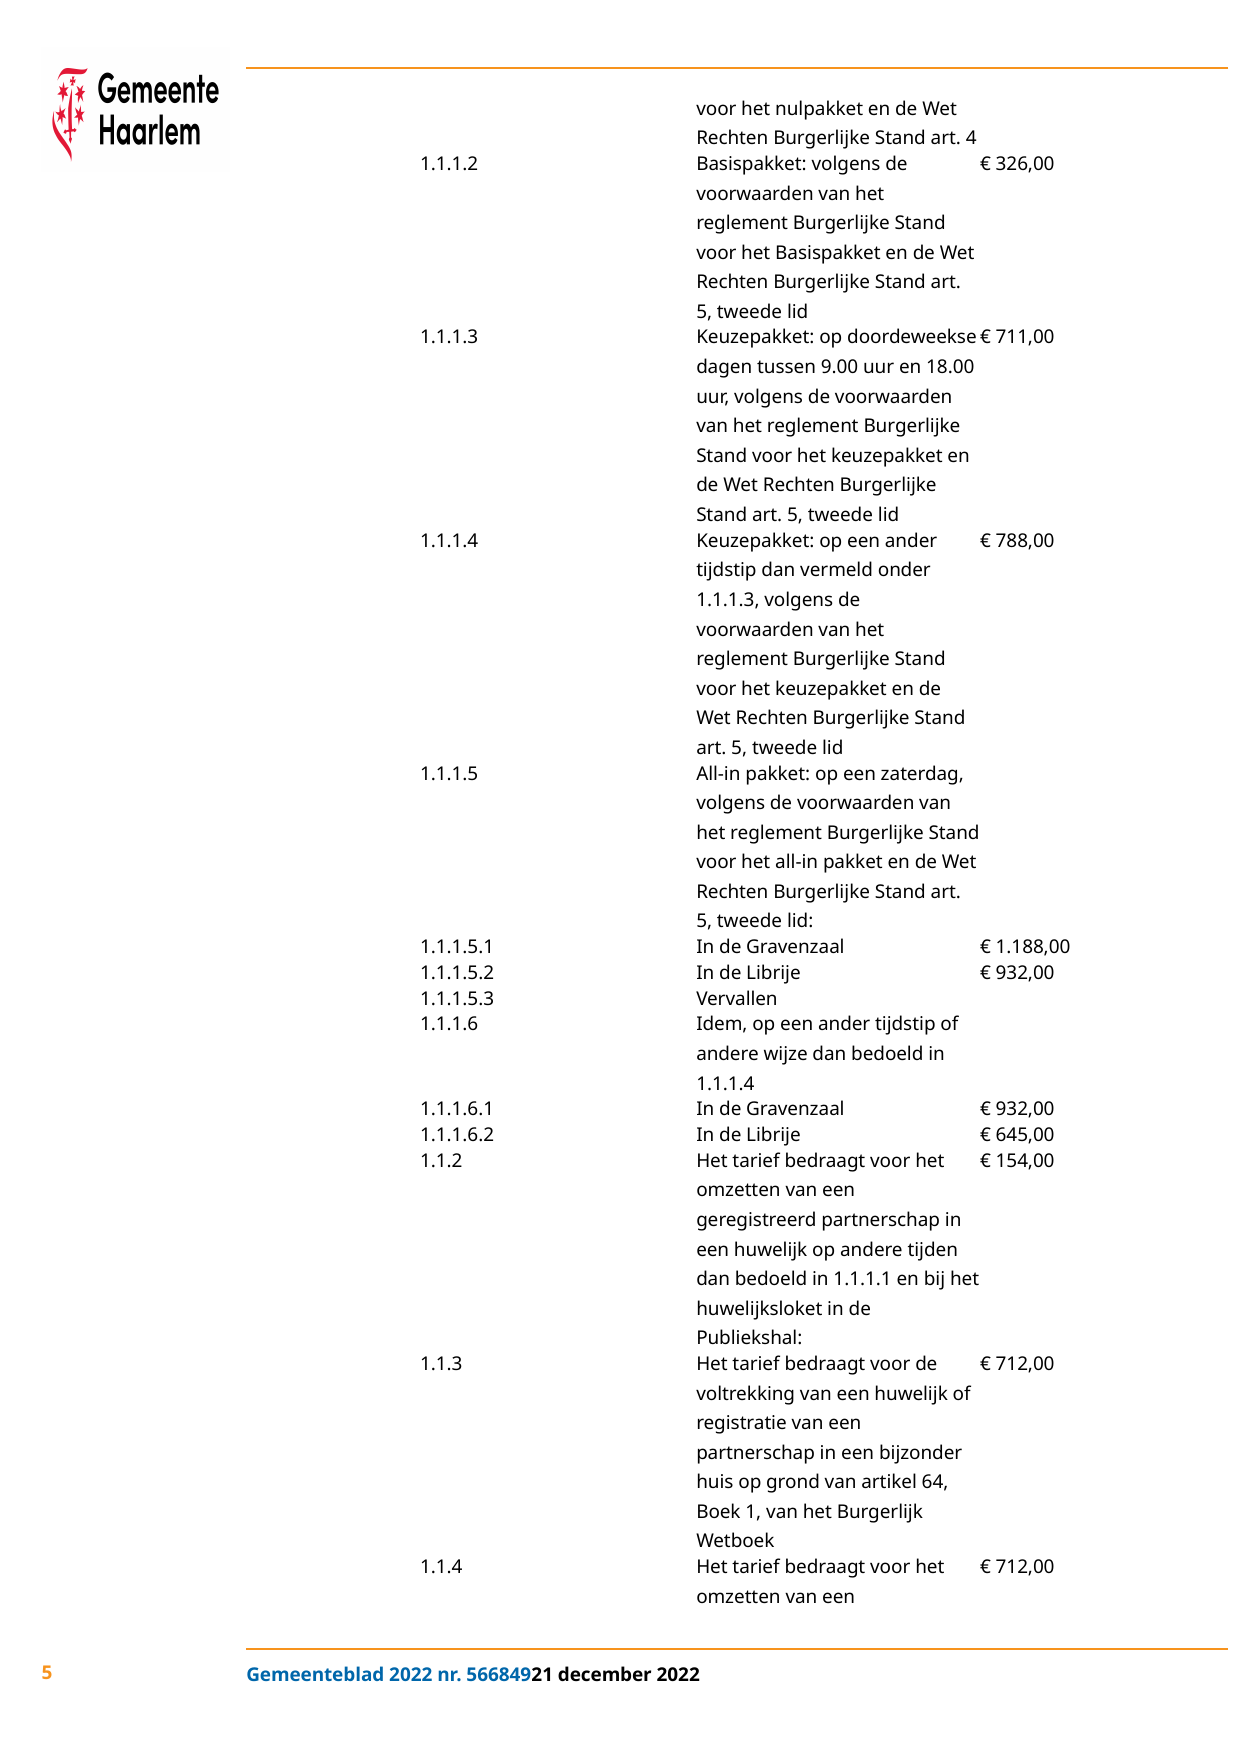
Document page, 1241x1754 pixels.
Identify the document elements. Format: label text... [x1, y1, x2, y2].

table_cell In de Librije [696, 1121, 980, 1147]
table_cell € 154,00 [980, 1147, 1152, 1350]
table_cell [248, 150, 420, 324]
table_cell [248, 1096, 420, 1121]
table_cell [248, 1121, 420, 1147]
table_cell [248, 760, 420, 933]
table_cell 1.1.2 [420, 1147, 696, 1350]
table_cell € 711,00 [980, 324, 1152, 527]
table_cell 1.1.1.6 [420, 1011, 696, 1096]
table_cell In de Librije [696, 959, 980, 985]
table_cell Basispakket: volgens de voorwaarden van het reglement Burgerlijke Stand voor het Basispakket en de Wet Rechten Burgerlijke Stand art. 5, tweede lid [696, 150, 980, 324]
table_cell [980, 760, 1152, 933]
table_cell [248, 95, 420, 150]
table_cell [980, 985, 1152, 1011]
table_cell € 932,00 [980, 1096, 1152, 1121]
table_cell [248, 959, 420, 985]
table_cell 1.1.4 [420, 1554, 696, 1609]
table_cell Idem, op een ander tijdstip of andere wijze dan bedoeld in 1.1.1.4 [696, 1011, 980, 1096]
table_cell Het tarief bedraagt voor het omzetten van een geregistreerd partnerschap in een huwelijk op andere tijden dan bedoeld in 1.1.1.1 en bij het huwelijksloket in de Publiekshal: [696, 1147, 980, 1350]
table_cell [248, 1350, 420, 1553]
table_cell € 932,00 [980, 959, 1152, 985]
table_cell [248, 985, 420, 1011]
table_cell 1.1.1.5.3 [420, 985, 696, 1011]
table_cell [248, 1011, 420, 1096]
table_cell € 1.188,00 [980, 934, 1152, 959]
table_cell € 645,00 [980, 1121, 1152, 1147]
table_cell In de Gravenzaal [696, 934, 980, 959]
table_cell 1.1.3 [420, 1350, 696, 1553]
table_cell [980, 1011, 1152, 1096]
table_cell 1.1.1.5 [420, 760, 696, 933]
picture [41, 47, 231, 172]
table_cell [248, 324, 420, 527]
table_cell All-in pakket: op een zaterdag, volgens de voorwaarden van het reglement Burgerlijke Stand voor het all-in pakket en de Wet Rechten Burgerlijke Stand art. 5, tweede lid: [696, 760, 980, 933]
table_cell 1.1.1.3 [420, 324, 696, 527]
table_cell [248, 1147, 420, 1350]
table_cell Het tarief bedraagt voor de voltrekking van een huwelijk of registratie van een partnerschap in een bijzonder huis op grond van artikel 64, Boek 1, van het Burgerlijk Wetboek [696, 1350, 980, 1553]
table_cell In de Gravenzaal [696, 1096, 980, 1121]
table_cell Keuzepakket: op een ander tijdstip dan vermeld onder 1.1.1.3, volgens de voorwaarden van het reglement Burgerlijke Stand voor het keuzepakket en de Wet Rechten Burgerlijke Stand art. 5, tweede lid [696, 527, 980, 760]
table_cell [980, 95, 1152, 150]
table_cell 1.1.1.6.2 [420, 1121, 696, 1147]
table_cell Keuzepakket: op doordeweekse dagen tussen 9.00 uur en 18.00 uur, volgens de voorwaarden van het reglement Burgerlijke Stand voor het keuzepakket en de Wet Rechten Burgerlijke Stand art. 5, tweede lid [696, 324, 980, 527]
table_cell 1.1.1.5.1 [420, 934, 696, 959]
table_cell € 712,00 [980, 1350, 1152, 1553]
table_cell 1.1.1.2 [420, 150, 696, 324]
table_cell Vervallen [696, 985, 980, 1011]
table_cell [248, 527, 420, 760]
table_cell 1.1.1.6.1 [420, 1096, 696, 1121]
table_cell 1.1.1.4 [420, 527, 696, 760]
table_cell [248, 1554, 420, 1609]
table_cell € 788,00 [980, 527, 1152, 760]
table_cell [248, 934, 420, 959]
table_cell € 326,00 [980, 150, 1152, 324]
table_cell voor het nulpakket en de Wet Rechten Burgerlijke Stand art. 4 [696, 95, 980, 150]
table_cell € 712,00 [980, 1554, 1152, 1609]
table_cell [420, 95, 696, 150]
table_cell 1.1.1.5.2 [420, 959, 696, 985]
table_cell Het tarief bedraagt voor het omzetten van een [696, 1554, 980, 1609]
